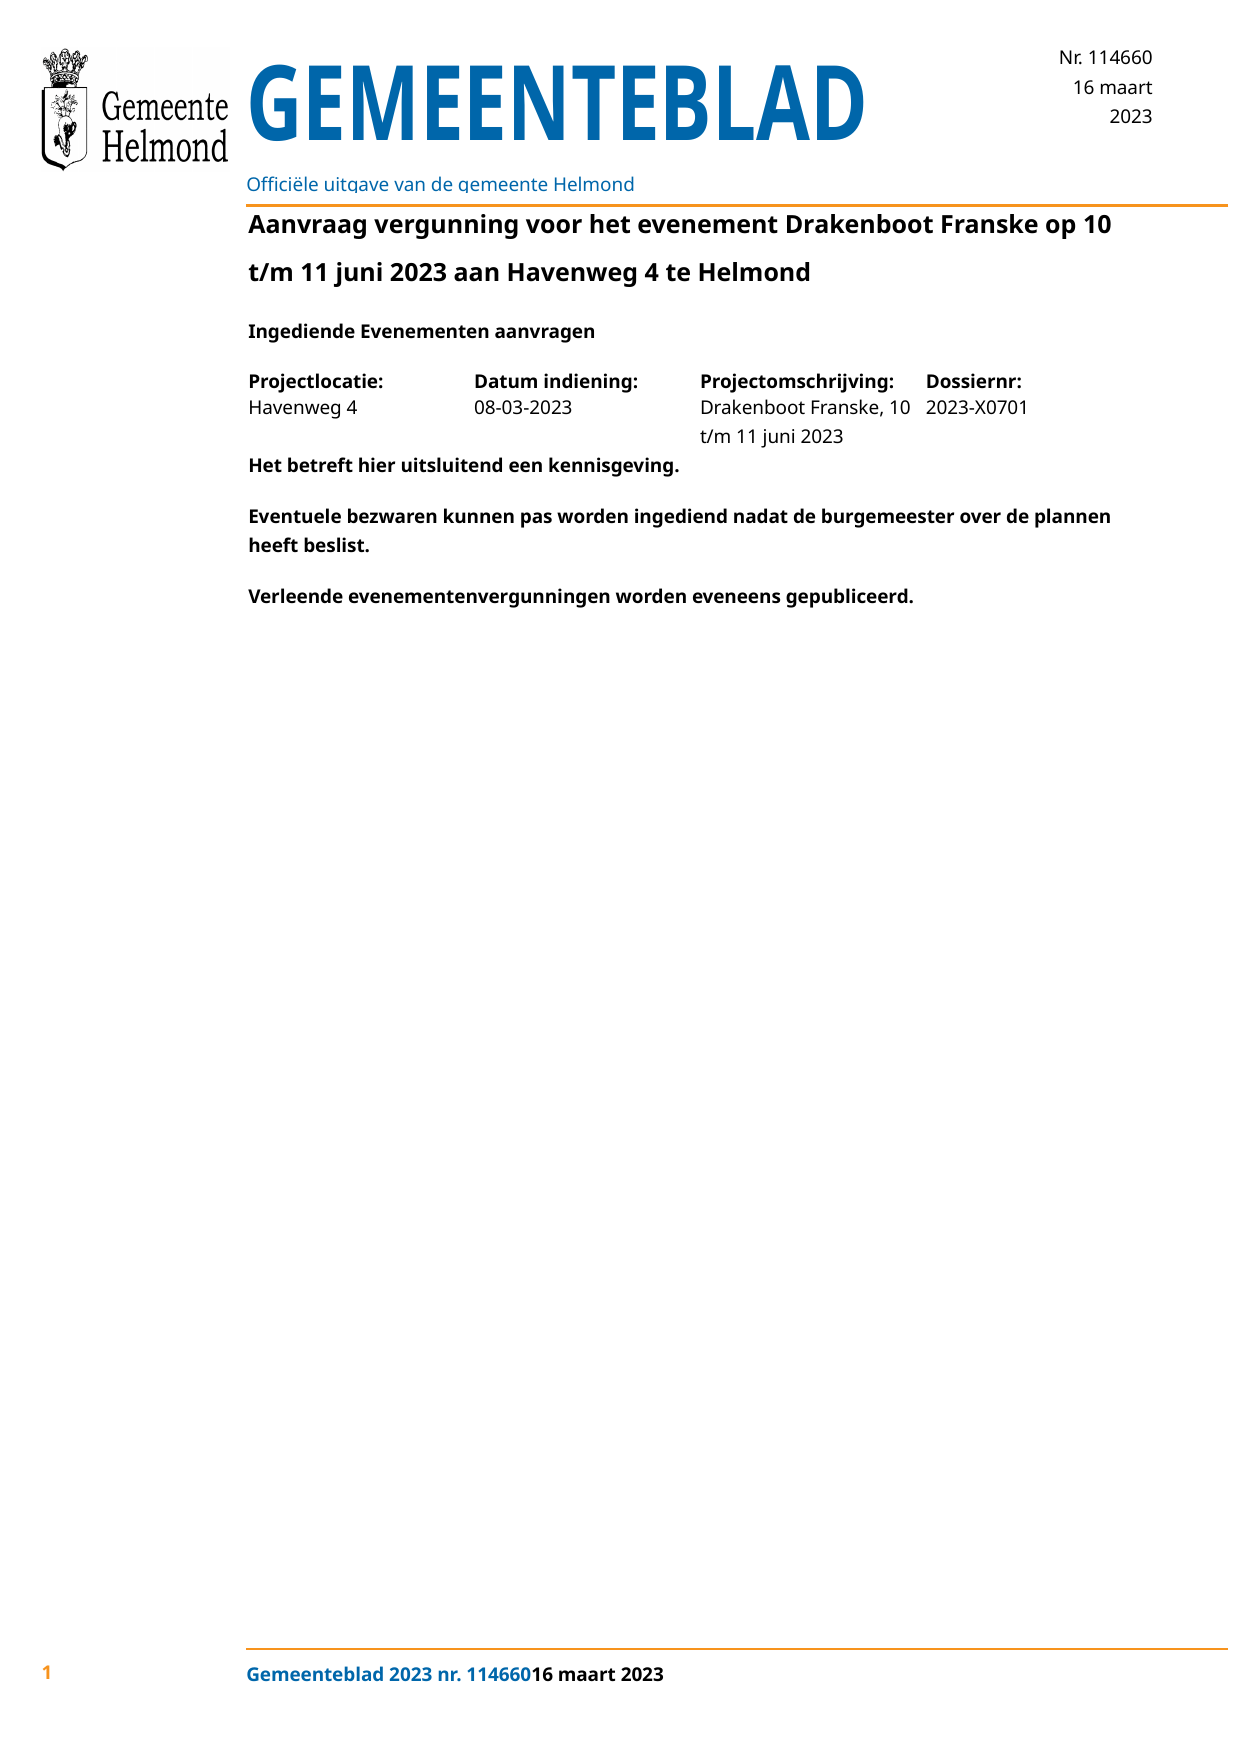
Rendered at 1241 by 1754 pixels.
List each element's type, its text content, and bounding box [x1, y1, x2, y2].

text Aanvraag vergunning voor het evenement Drakenboot Franske op 10 t/m 11 juni 2023 aan Havenweg 4 te Helmond [248, 207, 1152, 288]
table_cell 2023-X0701 [926, 394, 1152, 449]
table_cell Drakenboot Franske, 10 t/m 11 juni 2023 [700, 394, 926, 449]
table_header Projectomschrijving: [700, 369, 926, 394]
text Verleende evenementenvergunningen worden eveneens gepubliceerd. [248, 583, 1152, 609]
text Eventuele bezwaren kunnen pas worden ingediend nadat de burgemeester over de plannen heeft beslist. [248, 503, 1152, 558]
table_cell Havenweg 4 [248, 394, 474, 449]
picture [41, 47, 231, 172]
table_header Datum indiening: [474, 369, 700, 394]
table_cell 08-03-2023 [474, 394, 700, 449]
text Ingediende Evenementen aanvragen [248, 318, 1152, 344]
text Het betreft hier uitsluitend een kennisgeving. [248, 453, 1152, 478]
table_header Projectlocatie: [248, 369, 474, 394]
table_header Dossiernr: [926, 369, 1152, 394]
